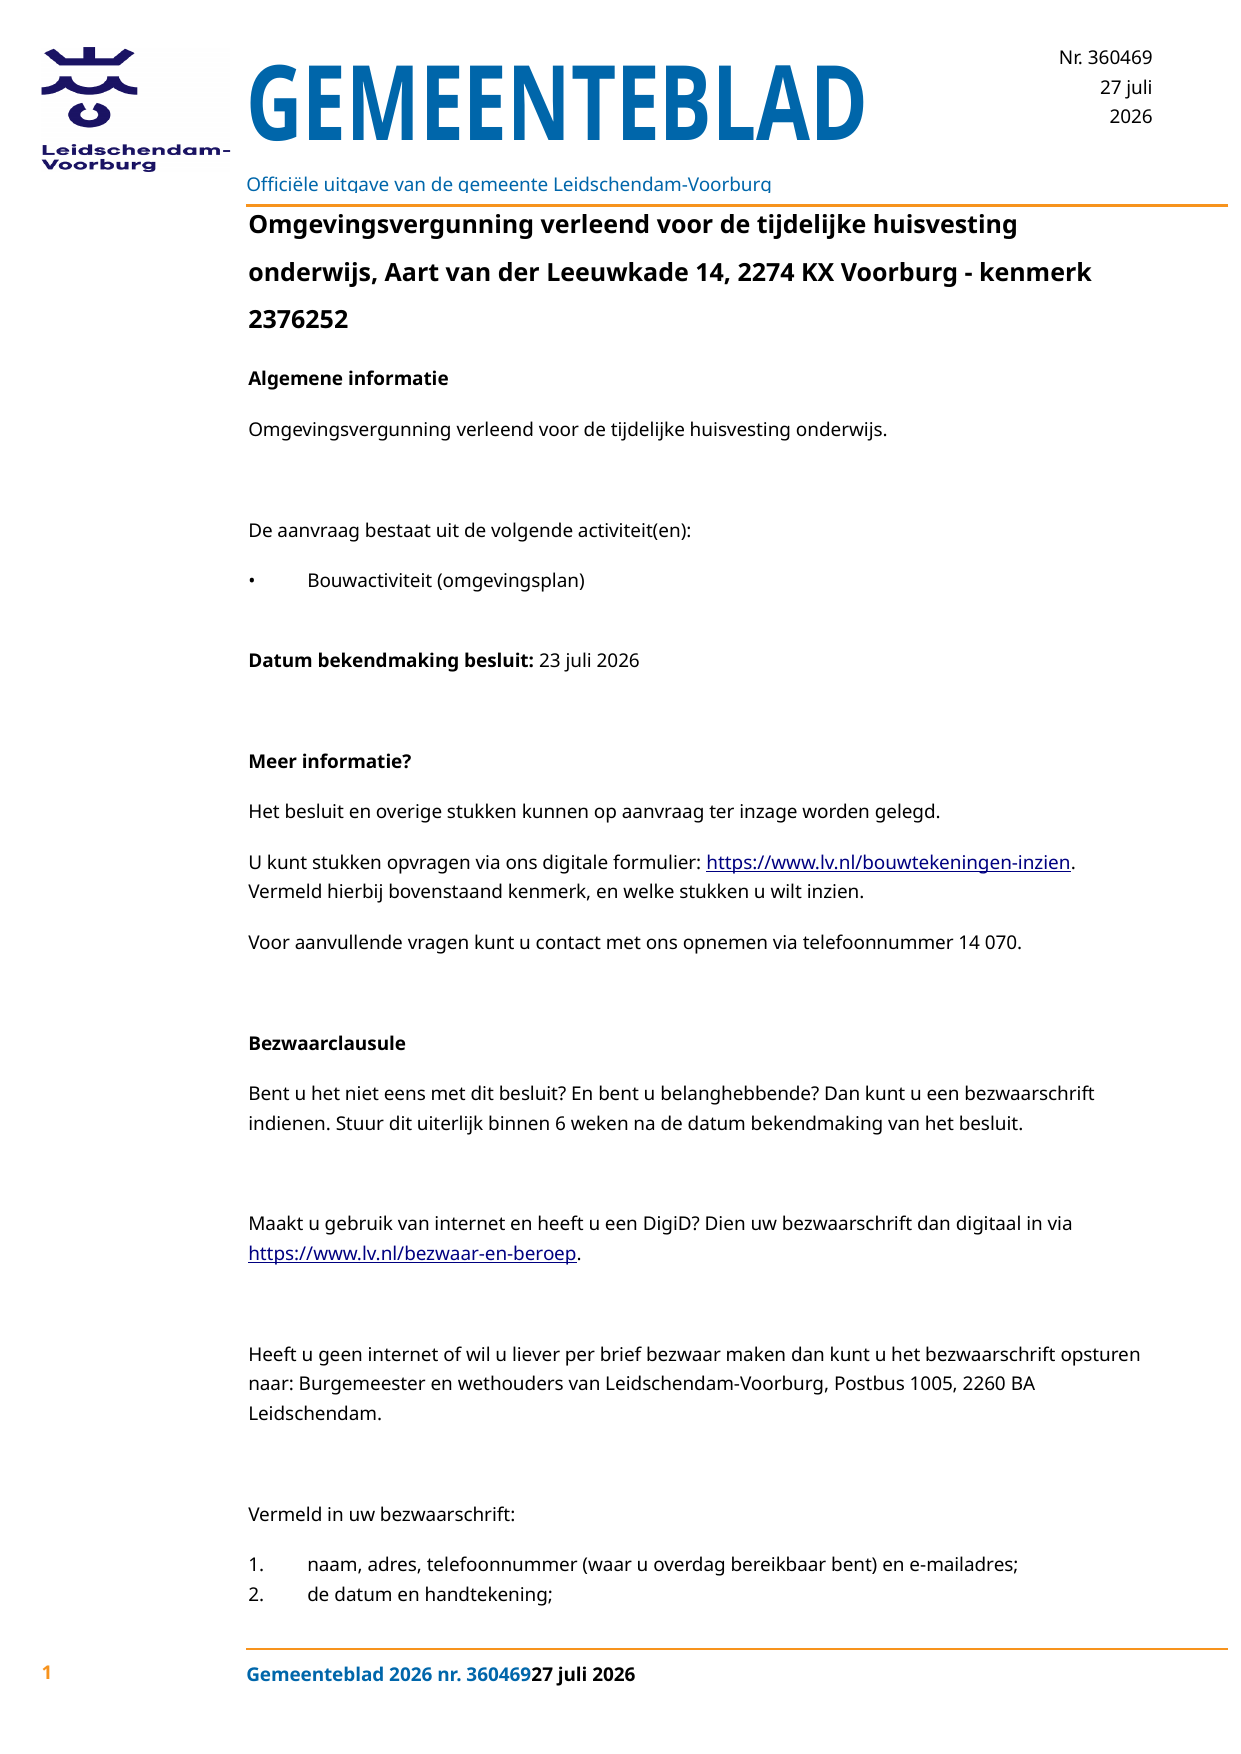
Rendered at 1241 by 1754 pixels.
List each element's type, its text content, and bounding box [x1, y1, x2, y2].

text Heeft u geen internet of wil u liever per brief bezwaar maken dan kunt u het bezwaarschrift opsturen naar: Burgemeester en wethouders van Leidschendam-Voorburg, Postbus 1005, 2260 BA Leidschendam. [248, 1341, 1152, 1426]
text Datum bekendmaking besluit: 23 juli 2026 [248, 647, 1152, 673]
text Omgevingsvergunning verleend voor de tijdelijke huisvesting onderwijs, Aart van der Leeuwkade 14, 2274 KX Voorburg - kenmerk 2376252 [248, 207, 1152, 336]
text Omgevingsvergunning verleend voor de tijdelijke huisvesting onderwijs. [248, 416, 1152, 442]
list Bouwactiviteit (omgevingsplan) [248, 567, 1152, 593]
text Het besluit en overige stukken kunnen op aanvraag ter inzage worden gelegd. [248, 798, 1152, 824]
text Bezwaarclausule [248, 1030, 1152, 1055]
list naam, adres, telefoonnummer (waar u overdag bereikbaar bent) en e-mailadres; [248, 1551, 1152, 1577]
text U kunt stukken opvragen via ons digitale formulier: https://www.lv.nl/bouwtekeningen-inzien. Vermeld hierbij bovenstaand kenmerk, en welke stukken u wilt inzien. [248, 849, 1152, 904]
text Meer informatie? [248, 748, 1152, 774]
text Algemene informatie [248, 366, 1152, 391]
text Vermeld in uw bezwaarschrift: [248, 1501, 1152, 1527]
text Bent u het niet eens met dit besluit? En bent u belanghebbende? Dan kunt u een bezwaarschrift indienen. Stuur dit uiterlijk binnen 6 weken na de datum bekendmaking van het besluit. [248, 1080, 1152, 1135]
picture [41, 47, 231, 172]
text Voor aanvullende vragen kunt u contact met ons opnemen via telefoonnummer 14 070. [248, 929, 1152, 954]
text De aanvraag bestaat uit de volgende activiteit(en): [248, 517, 1152, 542]
text Maakt u gebruik van internet en heeft u een DigiD? Dien uw bezwaarschrift dan digitaal in via https://www.lv.nl/bezwaar-en-beroep. [248, 1211, 1152, 1266]
list de datum en handtekening; [248, 1581, 1152, 1607]
